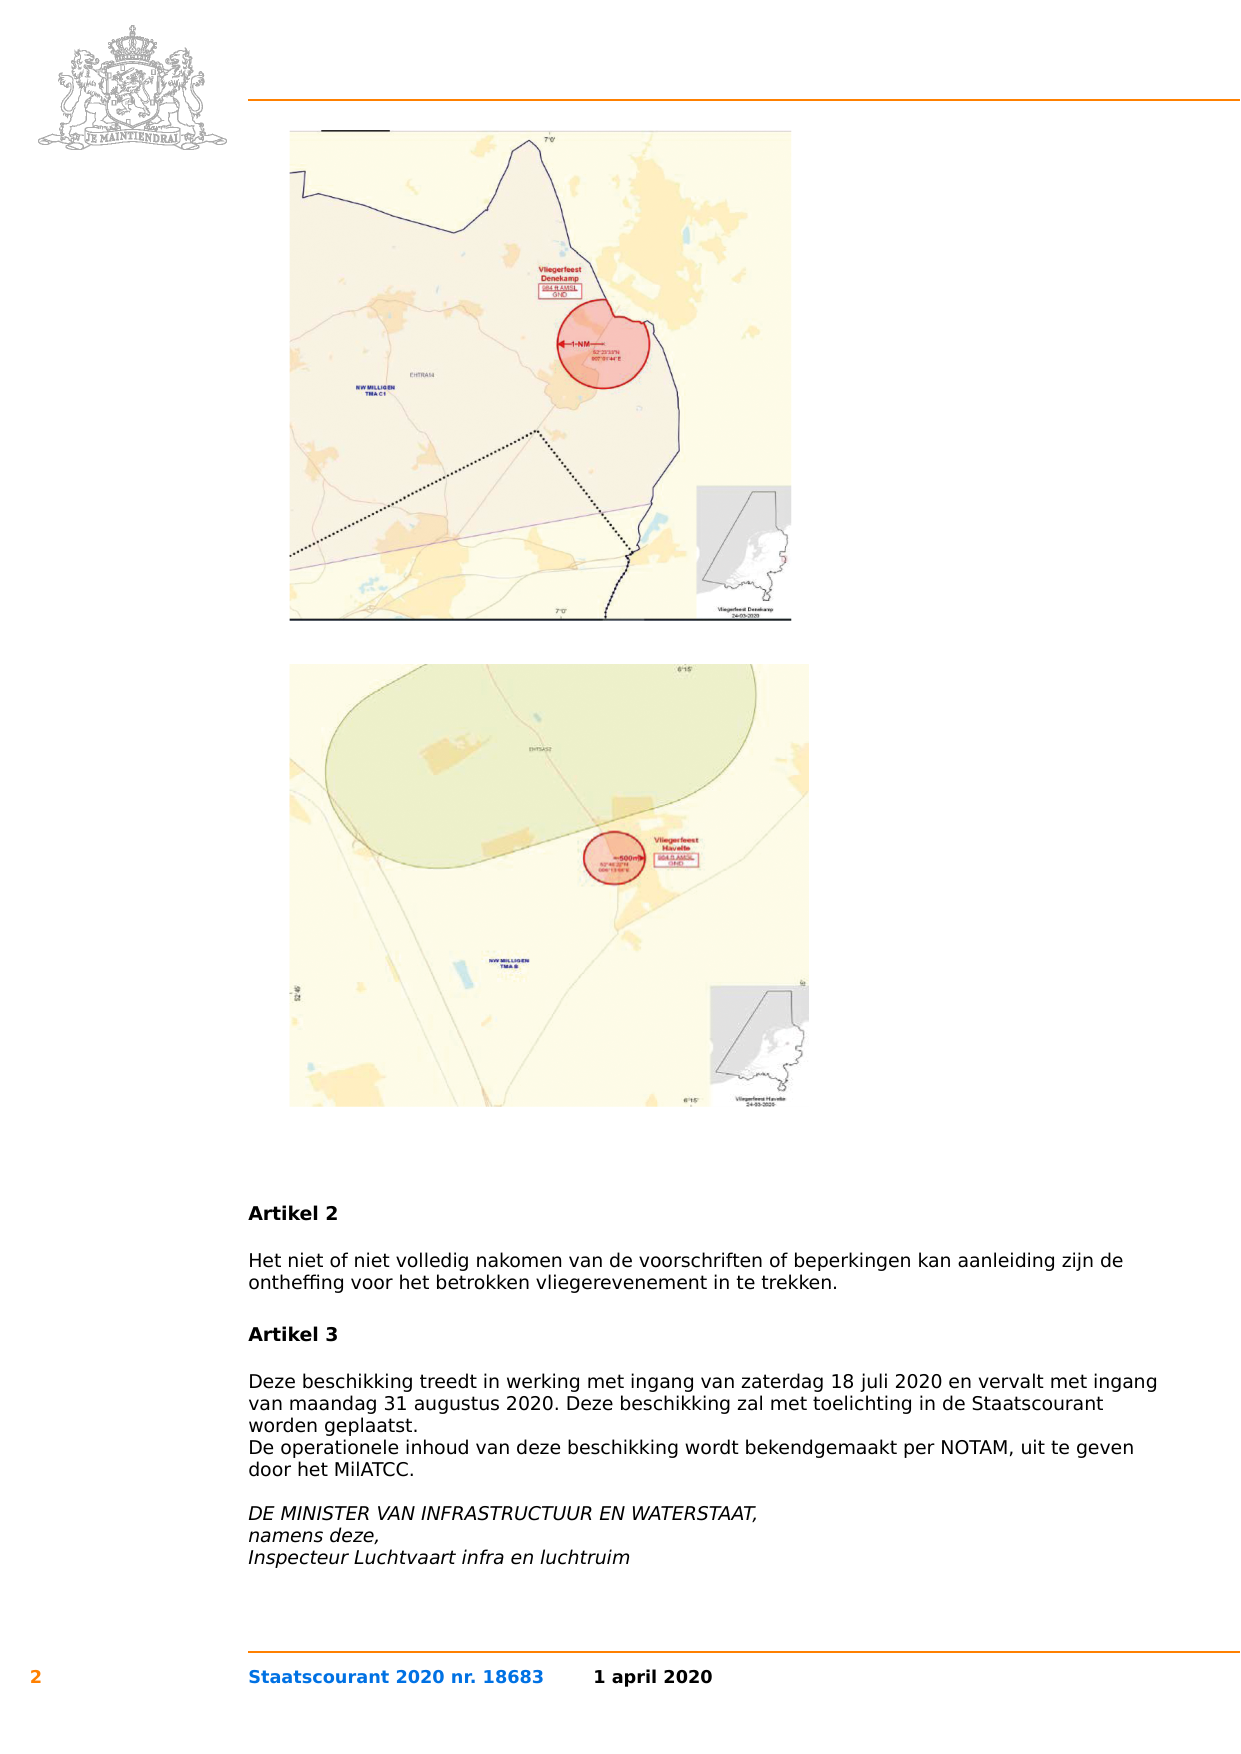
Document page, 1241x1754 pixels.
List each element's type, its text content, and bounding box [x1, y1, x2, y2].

text Deze beschikking treedt in werking met ingang van zaterdag 18 juli 2020 en vervalt met ingang van maandag 31 augustus 2020. Deze beschikking zal met toelichting in de Staatscourant worden geplaatst. [248, 1371, 1163, 1437]
picture [289, 130, 792, 621]
subtitle Artikel 2 [248, 1203, 1163, 1225]
picture [289, 664, 809, 1107]
text Het niet of niet volledig nakomen van de voorschriften of beperkingen kan aanleiding zijn de ontheffing voor het betrokken vliegerevenement in te trekken. [248, 1250, 1163, 1294]
subtitle Artikel 3 [248, 1324, 1163, 1346]
picture [38, 25, 227, 150]
text [248, 130, 1163, 1173]
text DE MINISTER VAN INFRASTRUCTUUR EN WATERSTAAT, namens deze, Inspecteur Luchtvaart infra en luchtruim [248, 1503, 1163, 1568]
text De operationele inhoud van deze beschikking wordt bekendgemaakt per NOTAM, uit te geven door het MilATCC. [248, 1437, 1163, 1481]
